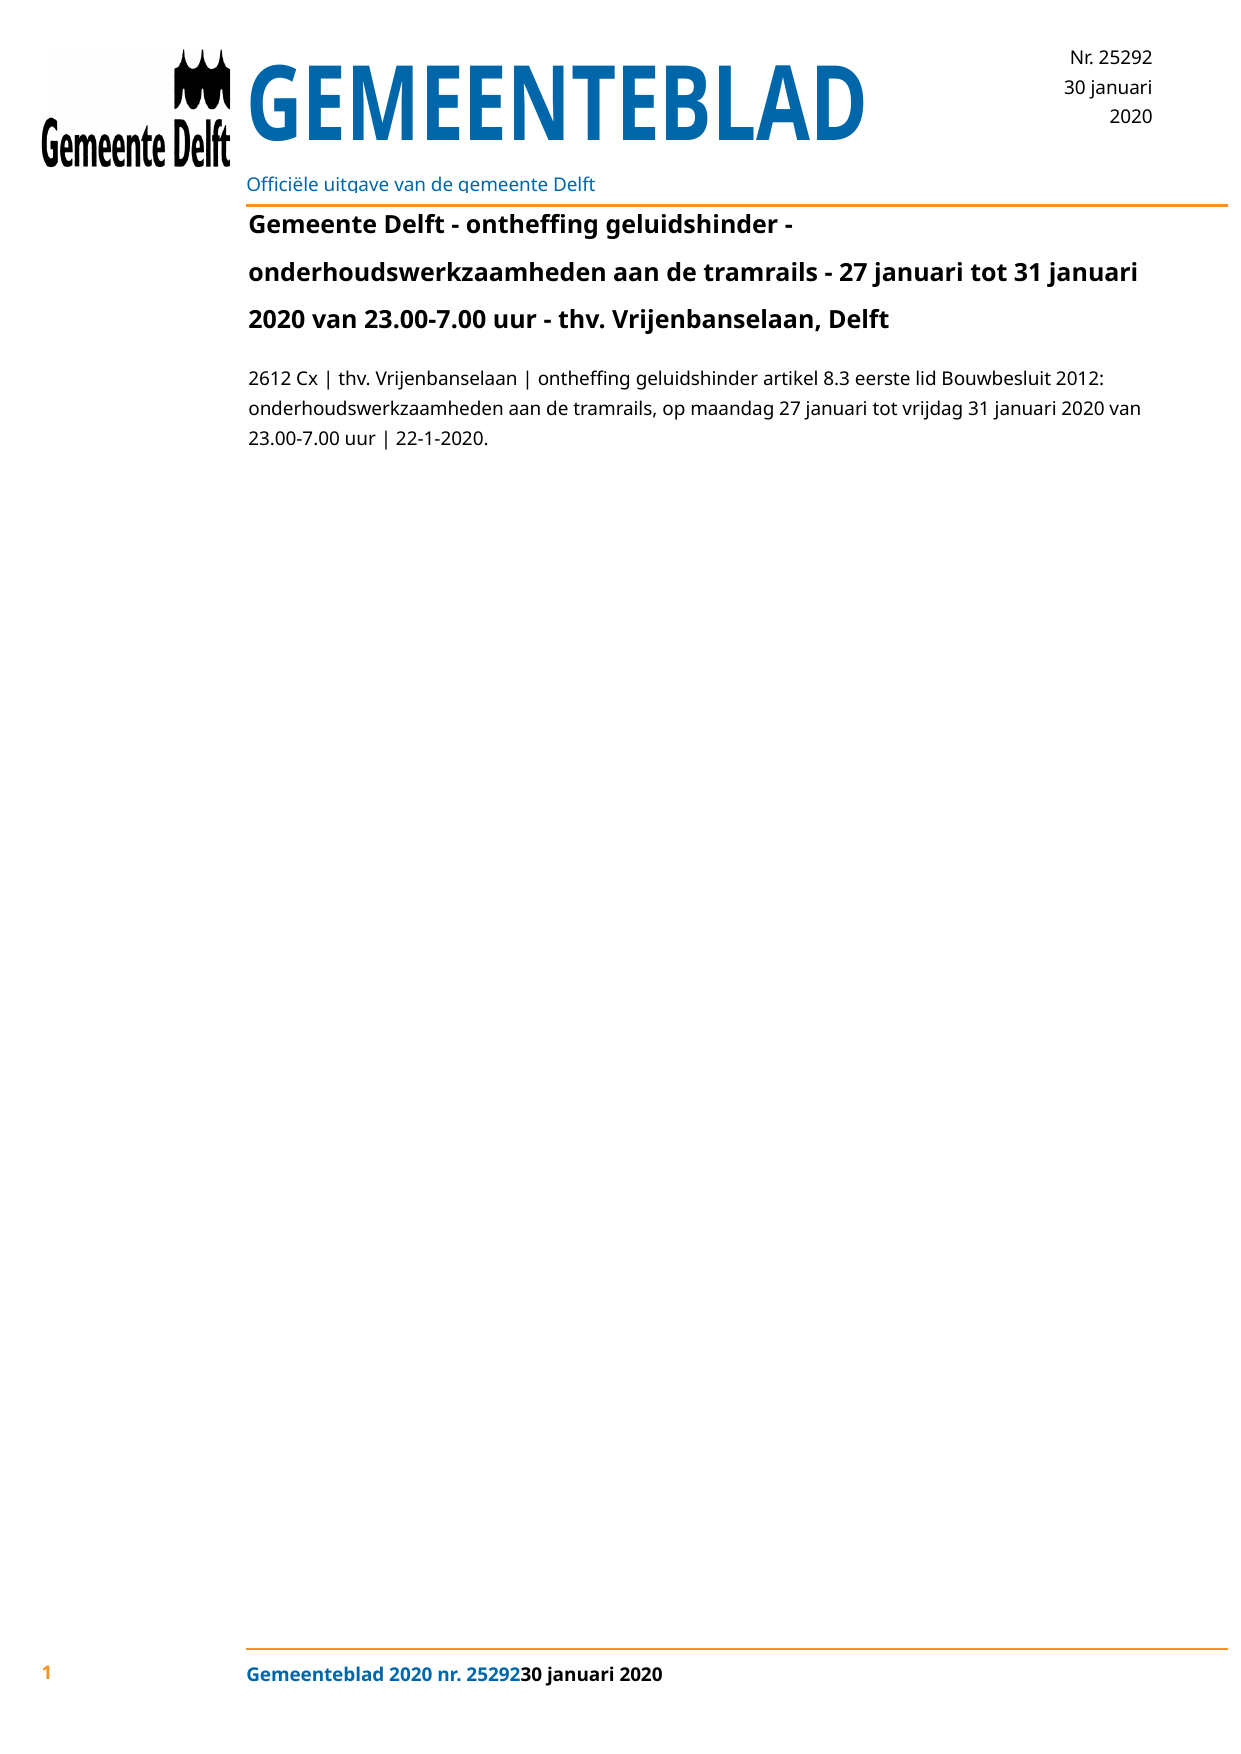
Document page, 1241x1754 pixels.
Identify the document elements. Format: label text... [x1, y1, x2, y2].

text 2612 Cx | thv. Vrijenbanselaan | ontheffing geluidshinder artikel 8.3 eerste lid Bouwbesluit 2012: onderhoudswerkzaamheden aan de tramrails, op maandag 27 januari tot vrijdag 31 januari 2020 van 23.00-7.00 uur | 22-1-2020. [248, 366, 1152, 450]
picture [41, 47, 231, 172]
text Gemeente Delft - ontheffing geluidshinder - onderhoudswerkzaamheden aan de tramrails - 27 januari tot 31 januari 2020 van 23.00-7.00 uur - thv. Vrijenbanselaan, Delft [248, 207, 1152, 336]
